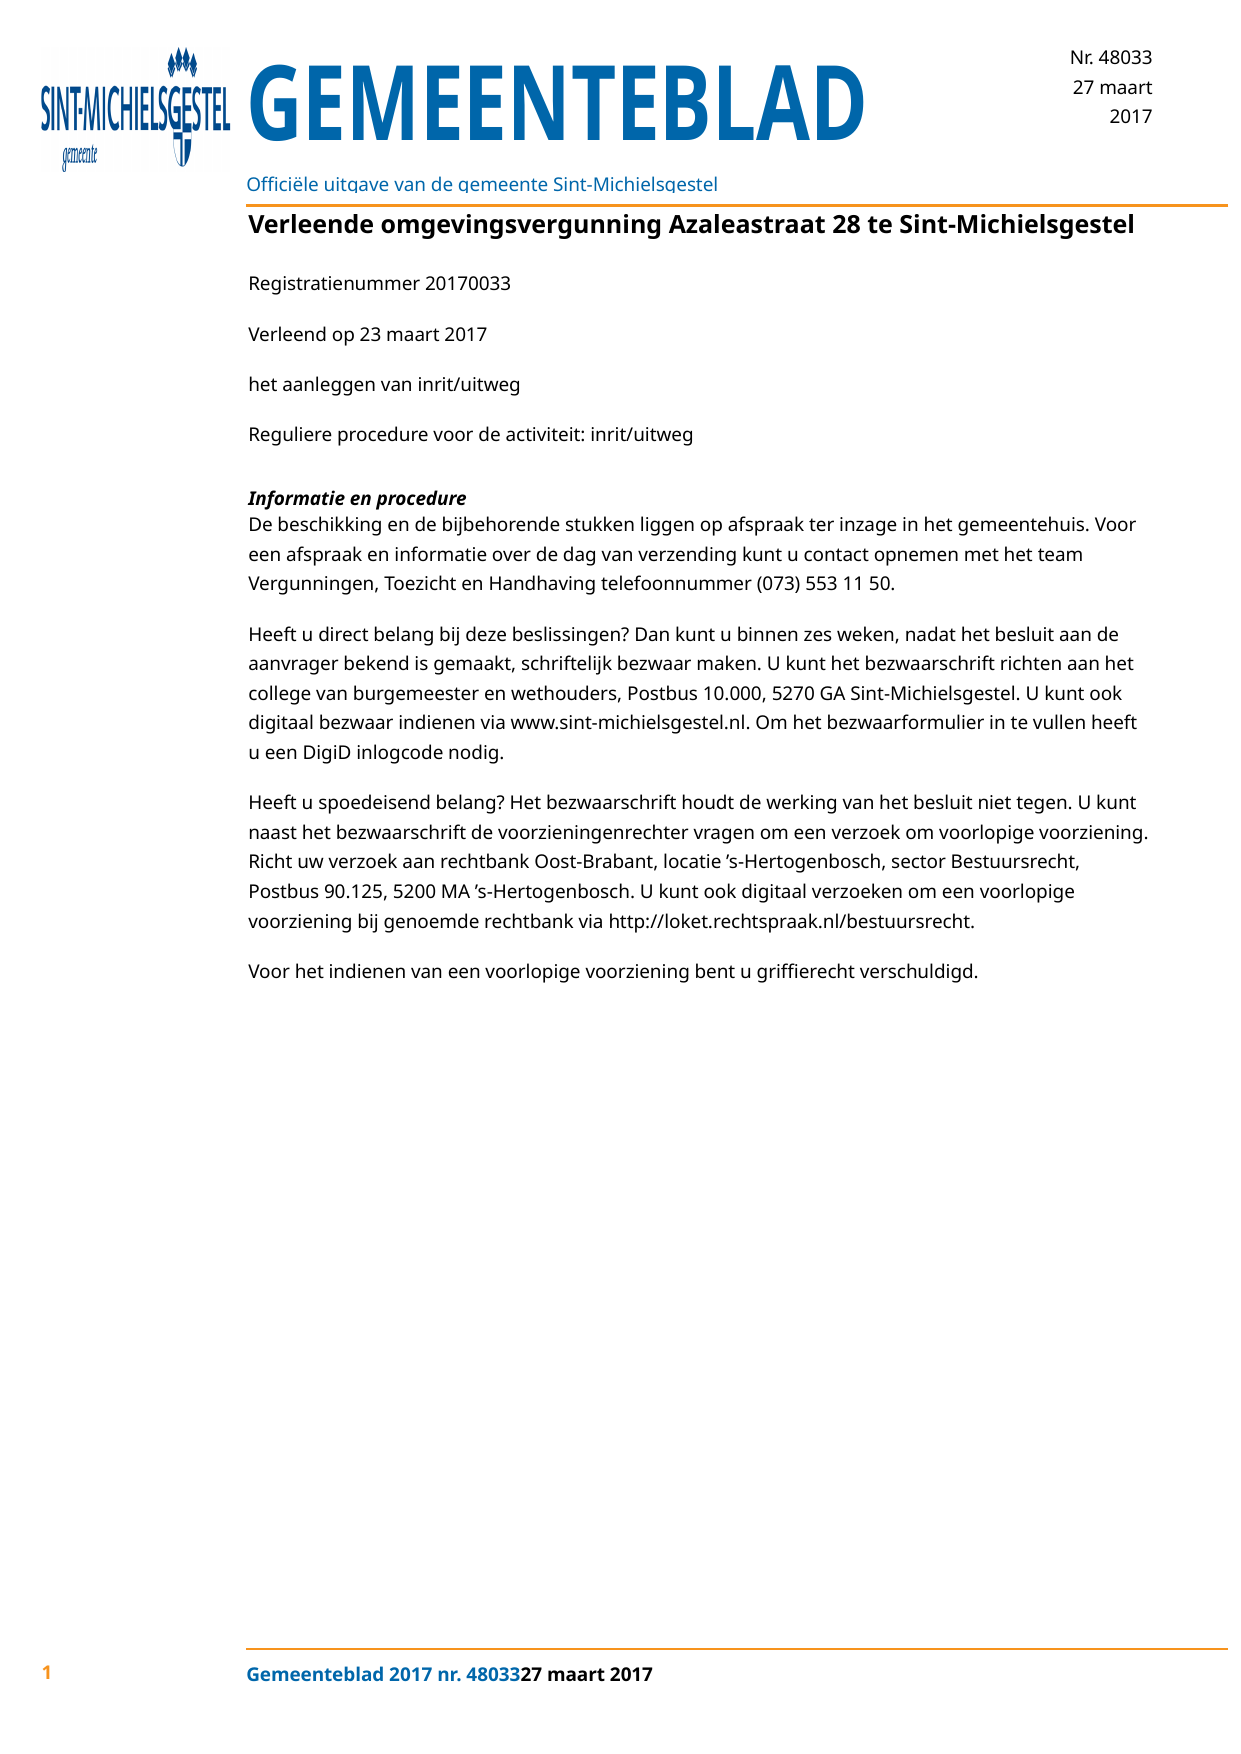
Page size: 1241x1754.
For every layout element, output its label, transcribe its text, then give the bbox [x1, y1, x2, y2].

text Verleend op 23 maart 2017 [248, 321, 1152, 346]
text het aanleggen van inrit/uitweg [248, 371, 1152, 397]
text Registratienummer 20170033 [248, 270, 1152, 296]
text Heeft u direct belang bij deze beslissingen? Dan kunt u binnen zes weken, nadat het besluit aan de aanvrager bekend is gemaakt, schriftelijk bezwaar maken. U kunt het bezwaarschrift richten aan het college van burgemeester en wethouders, Postbus 10.000, 5270 GA Sint-Michielsgestel. U kunt ook digitaal bezwaar indienen via www.sint-michielsgestel.nl. Om het bezwaarformulier in te vullen heeft u een DigiD inlogcode nodig. [248, 621, 1152, 765]
text Reguliere procedure voor de activiteit: inrit/uitweg [248, 422, 1152, 447]
text Informatie en procedure [248, 486, 1152, 511]
text Heeft u spoedeisend belang? Het bezwaarschrift houdt de werking van het besluit niet tegen. U kunt naast het bezwaarschrift de voorzieningenrechter vragen om een verzoek om voorlopige voorziening. Richt uw verzoek aan rechtbank Oost-Brabant, locatie ’s-Hertogenbosch, sector Bestuursrecht, Postbus 90.125, 5200 MA ’s-Hertogenbosch. U kunt ook digitaal verzoeken om een voorlopige voorziening bij genoemde rechtbank via http://loket.rechtspraak.nl/bestuursrecht. [248, 789, 1152, 934]
text Voor het indienen van een voorlopige voorziening bent u griffierecht verschuldigd. [248, 958, 1152, 984]
text De beschikking en de bijbehorende stukken liggen op afspraak ter inzage in het gemeentehuis. Voor een afspraak en informatie over de dag van verzending kunt u contact opnemen met het team Vergunningen, Toezicht en Handhaving telefoonnummer (073) 553 11 50. [248, 511, 1152, 596]
text Verleende omgevingsvergunning Azaleastraat 28 te Sint-Michielsgestel [248, 207, 1152, 241]
picture [41, 47, 231, 172]
